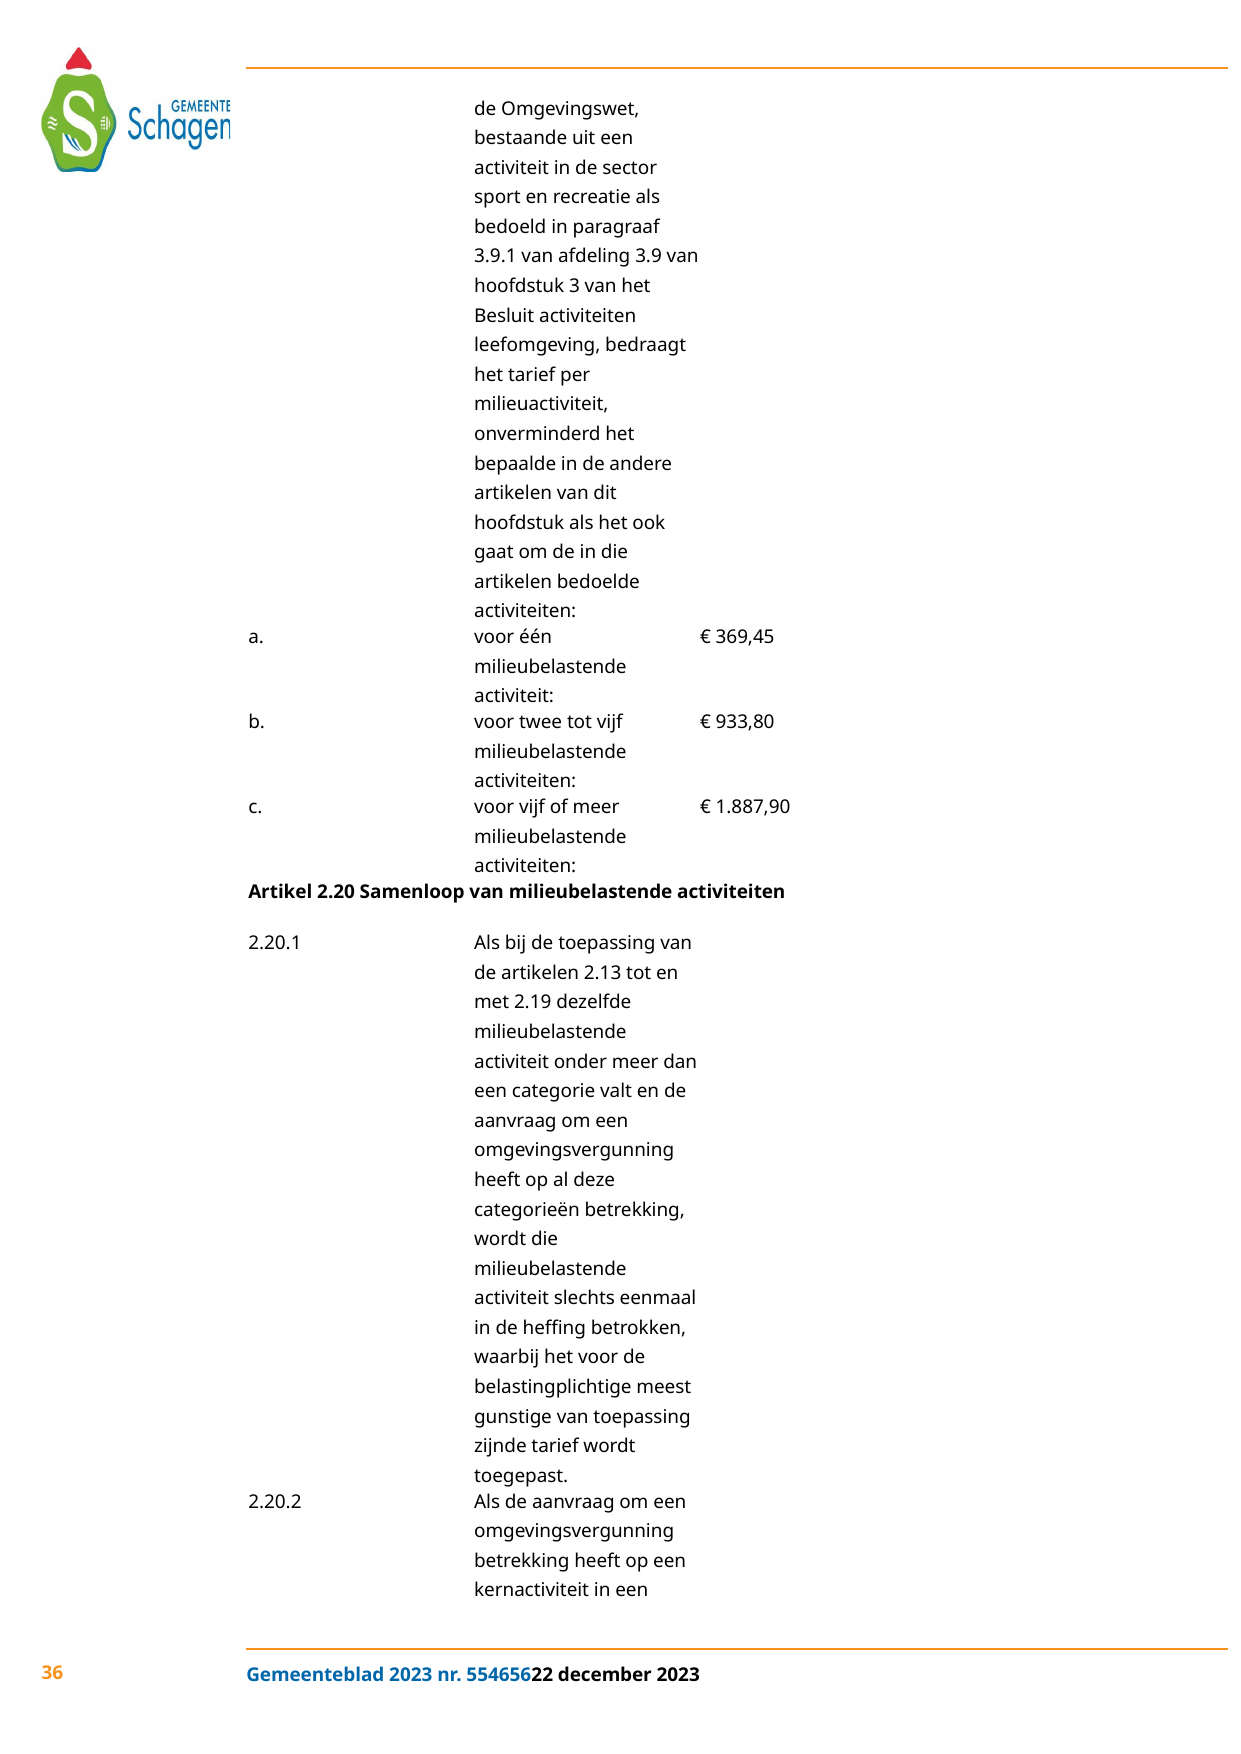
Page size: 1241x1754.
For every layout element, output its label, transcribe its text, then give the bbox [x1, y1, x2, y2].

picture [41, 47, 231, 172]
table_cell [926, 793, 1152, 878]
table_cell [926, 1488, 1152, 1602]
table_cell Artikel 2.20 Samenloop van milieubelastende activiteiten [248, 878, 926, 904]
table_cell de Omgevingswet, bestaande uit een activiteit in de sector sport en recreatie als bedoeld in paragraaf 3.9.1 van afdeling 3.9 van hoofdstuk 3 van het Besluit activiteiten leefomgeving, bedraagt het tarief per milieuactiviteit, onverminderd het bepaalde in de andere artikelen van dit hoofdstuk als het ook gaat om de in die artikelen bedoelde activiteiten: [474, 95, 700, 623]
table_cell [926, 95, 1152, 623]
table_cell [926, 878, 1152, 904]
table_cell [700, 95, 926, 623]
table_cell a. [248, 624, 474, 708]
table_cell [474, 904, 700, 929]
table_cell [926, 904, 1152, 929]
table_cell voor één milieubelastende activiteit: [474, 624, 700, 708]
table_cell Als bij de toepassing van de artikelen 2.13 tot en met 2.19 dezelfde milieubelastende activiteit onder meer dan een categorie valt en de aanvraag om een omgevingsvergunning heeft op al deze categorieën betrekking, wordt die milieubelastende activiteit slechts eenmaal in de heffing betrokken, waarbij het voor de belastingplichtige meest gunstige van toepassing zijnde tarief wordt toegepast. [474, 930, 700, 1488]
table_cell [700, 930, 926, 1488]
table_cell 2.20.2 [248, 1488, 474, 1602]
table_cell [700, 904, 926, 929]
table_cell c. [248, 793, 474, 878]
table_cell € 369,45 [700, 624, 926, 708]
table_cell b. [248, 708, 474, 793]
table_cell 2.20.1 [248, 930, 474, 1488]
table_cell voor twee tot vijf milieubelastende activiteiten: [474, 708, 700, 793]
table_cell [926, 708, 1152, 793]
table_cell € 1.887,90 [700, 793, 926, 878]
table_cell [926, 624, 1152, 708]
table_cell Als de aanvraag om een omgevingsvergunning betrekking heeft op een kernactiviteit in een [474, 1488, 700, 1602]
table_cell voor vijf of meer milieubelastende activiteiten: [474, 793, 700, 878]
table_cell [700, 1488, 926, 1602]
table_cell [248, 95, 474, 623]
table_cell [248, 904, 474, 929]
table_cell € 933,80 [700, 708, 926, 793]
table_cell [926, 930, 1152, 1488]
